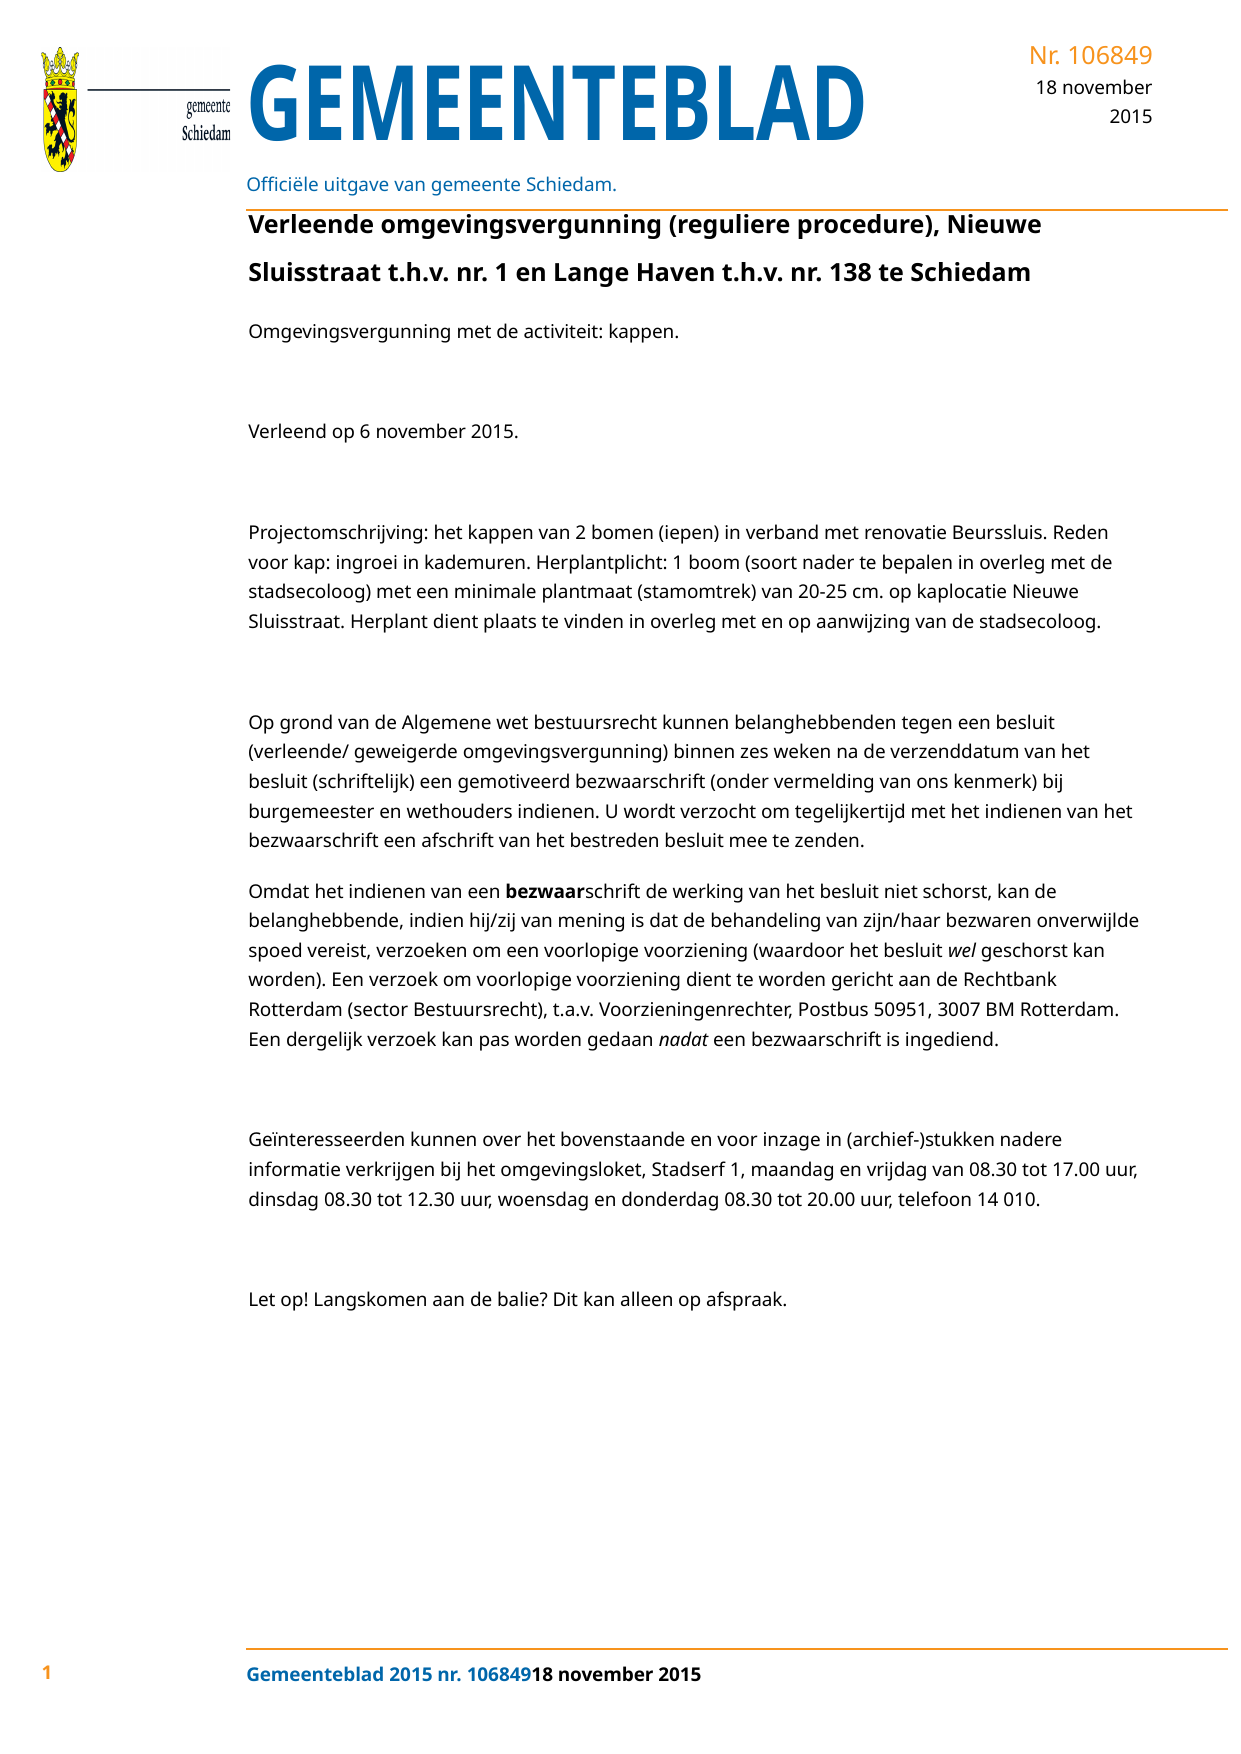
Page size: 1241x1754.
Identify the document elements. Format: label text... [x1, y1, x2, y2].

picture [41, 47, 231, 172]
text Geïnteresseerden kunnen over het bovenstaande en voor inzage in (archief-)stukken nadere informatie verkrijgen bij het omgevingsloket, Stadserf 1, maandag en vrijdag van 08.30 tot 17.00 uur, dinsdag 08.30 tot 12.30 uur, woensdag en donderdag 08.30 tot 20.00 uur, telefoon 14 010. [248, 1127, 1152, 1212]
text Verleende omgevingsvergunning (reguliere procedure), Nieuwe Sluisstraat t.h.v. nr. 1 en Lange Haven t.h.v. nr. 138 te Schiedam [248, 211, 1152, 288]
text Omgevingsvergunning met de activiteit: kappen. [248, 318, 1152, 344]
text Verleend op 6 november 2015. [248, 419, 1152, 444]
text Op grond van de Algemene wet bestuursrecht kunnen belanghebbenden tegen een besluit (verleende/ geweigerde omgevingsvergunning) binnen zes weken na de verzenddatum van het besluit (schriftelijk) een gemotiveerd bezwaarschrift (onder vermelding van ons kenmerk) bij burgemeester en wethouders indienen. U wordt verzocht om tegelijkertijd met het indienen van het bezwaarschrift een afschrift van het bestreden besluit mee te zenden. [248, 709, 1152, 853]
text Projectomschrijving: het kappen van 2 bomen (iepen) in verband met renovatie Beurssluis. Reden voor kap: ingroei in kademuren. Herplantplicht: 1 boom (soort nader te bepalen in overleg met de stadsecoloog) met een minimale plantmaat (stamomtrek) van 20-25 cm. op kaplocatie Nieuwe Sluisstraat. Herplant dient plaats te vinden in overleg met en op aanwijzing van de stadsecoloog. [248, 519, 1152, 634]
text Let op! Langskomen aan de balie? Dit kan alleen op afspraak. [248, 1287, 1152, 1312]
text Omdat het indienen van een bezwaarschrift de werking van het besluit niet schorst, kan de belanghebbende, indien hij/zij van mening is dat de behandeling van zijn/haar bezwaren onverwijlde spoed vereist, verzoeken om een voorlopige voorziening (waardoor het besluit wel geschorst kan worden). Een verzoek om voorlopige voorziening dient te worden gericht aan de Rechtbank Rotterdam (sector Bestuursrecht), t.a.v. Voorzieningenrechter, Postbus 50951, 3007 BM Rotterdam. Een dergelijk verzoek kan pas worden gedaan nadat een bezwaarschrift is ingediend. [248, 878, 1152, 1052]
